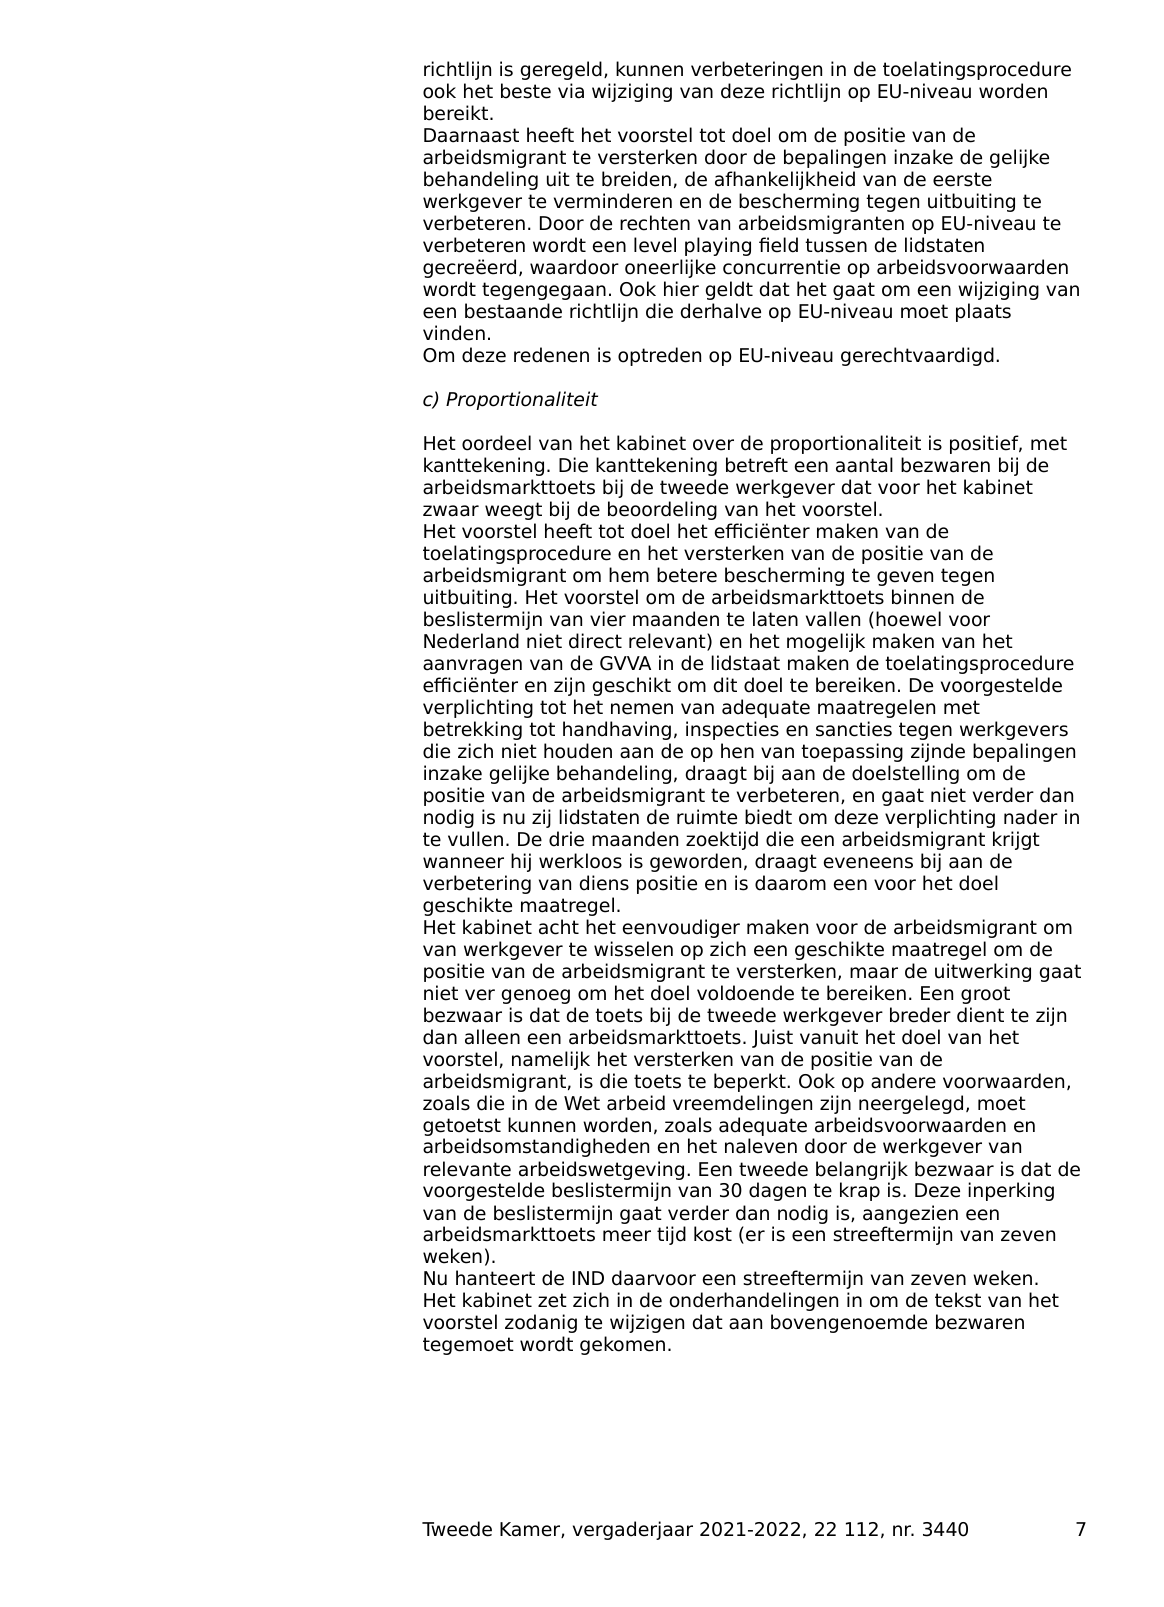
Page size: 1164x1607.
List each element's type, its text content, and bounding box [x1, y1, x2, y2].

text Het oordeel van het kabinet over de proportionaliteit is positief, met kanttekening. Die kanttekening betreft een aantal bezwaren bij de arbeidsmarkttoets bij de tweede werkgever dat voor het kabinet zwaar weegt bij de beoordeling van het voorstel. [422, 433, 1087, 521]
text Het kabinet acht het eenvoudiger maken voor de arbeidsmigrant om van werkgever te wisselen op zich een geschikte maatregel om de positie van de arbeidsmigrant te versterken, maar de uitwerking gaat niet ver genoeg om het doel voldoende te bereiken. Een groot bezwaar is dat de toets bij de tweede werkgever breder dient te zijn dan alleen een arbeidsmarkttoets. Juist vanuit het doel van het voorstel, namelijk het versterken van de positie van de arbeidsmigrant, is die toets te beperkt. Ook op andere voorwaarden, zoals die in de Wet arbeid vreemdelingen zijn neergelegd, moet getoetst kunnen worden, zoals adequate arbeidsvoorwaarden en arbeidsomstandigheden en het naleven door de werkgever van relevante arbeidswetgeving. Een tweede belangrijk bezwaar is dat de voorgestelde beslistermijn van 30 dagen te krap is. Deze inperking van de beslistermijn gaat verder dan nodig is, aangezien een arbeidsmarkttoets meer tijd kost (er is een streeftermijn van zeven weken). [422, 917, 1087, 1268]
text Daarnaast heeft het voorstel tot doel om de positie van de arbeidsmigrant te versterken door de bepalingen inzake de gelijke behandeling uit te breiden, de afhankelijkheid van de eerste werkgever te verminderen en de bescherming tegen uitbuiting te verbeteren. Door de rechten van arbeidsmigranten op EU-niveau te verbeteren wordt een level playing field tussen de lidstaten gecreëerd, waardoor oneerlijke concurrentie op arbeidsvoorwaarden wordt tegengegaan. Ook hier geldt dat het gaat om een wijziging van een bestaande richtlijn die derhalve op EU-niveau moet plaats vinden. [422, 125, 1087, 345]
text richtlijn is geregeld, kunnen verbeteringen in de toelatingsprocedure ook het beste via wijziging van deze richtlijn op EU-niveau worden bereikt. [422, 59, 1087, 125]
text Het kabinet zet zich in de onderhandelingen in om de tekst van het voorstel zodanig te wijzigen dat aan bovengenoemde bezwaren tegemoet wordt gekomen. [422, 1290, 1087, 1356]
text Nu hanteert de IND daarvoor een streeftermijn van zeven weken. [422, 1268, 1087, 1290]
subtitle c) Proportionaliteit [422, 389, 1087, 411]
text Om deze redenen is optreden op EU-niveau gerechtvaardigd. [422, 345, 1087, 367]
text Het voorstel heeft tot doel het efficiënter maken van de toelatingsprocedure en het versterken van de positie van de arbeidsmigrant om hem betere bescherming te geven tegen uitbuiting. Het voorstel om de arbeidsmarkttoets binnen de beslistermijn van vier maanden te laten vallen (hoewel voor Nederland niet direct relevant) en het mogelijk maken van het aanvragen van de GVVA in de lidstaat maken de toelatingsprocedure efficiënter en zijn geschikt om dit doel te bereiken. De voorgestelde verplichting tot het nemen van adequate maatregelen met betrekking tot handhaving, inspecties en sancties tegen werkgevers die zich niet houden aan de op hen van toepassing zijnde bepalingen inzake gelijke behandeling, draagt bij aan de doelstelling om de positie van de arbeidsmigrant te verbeteren, en gaat niet verder dan nodig is nu zij lidstaten de ruimte biedt om deze verplichting nader in te vullen. De drie maanden zoektijd die een arbeidsmigrant krijgt wanneer hij werkloos is geworden, draagt eveneens bij aan de verbetering van diens positie en is daarom een voor het doel geschikte maatregel. [422, 521, 1087, 917]
